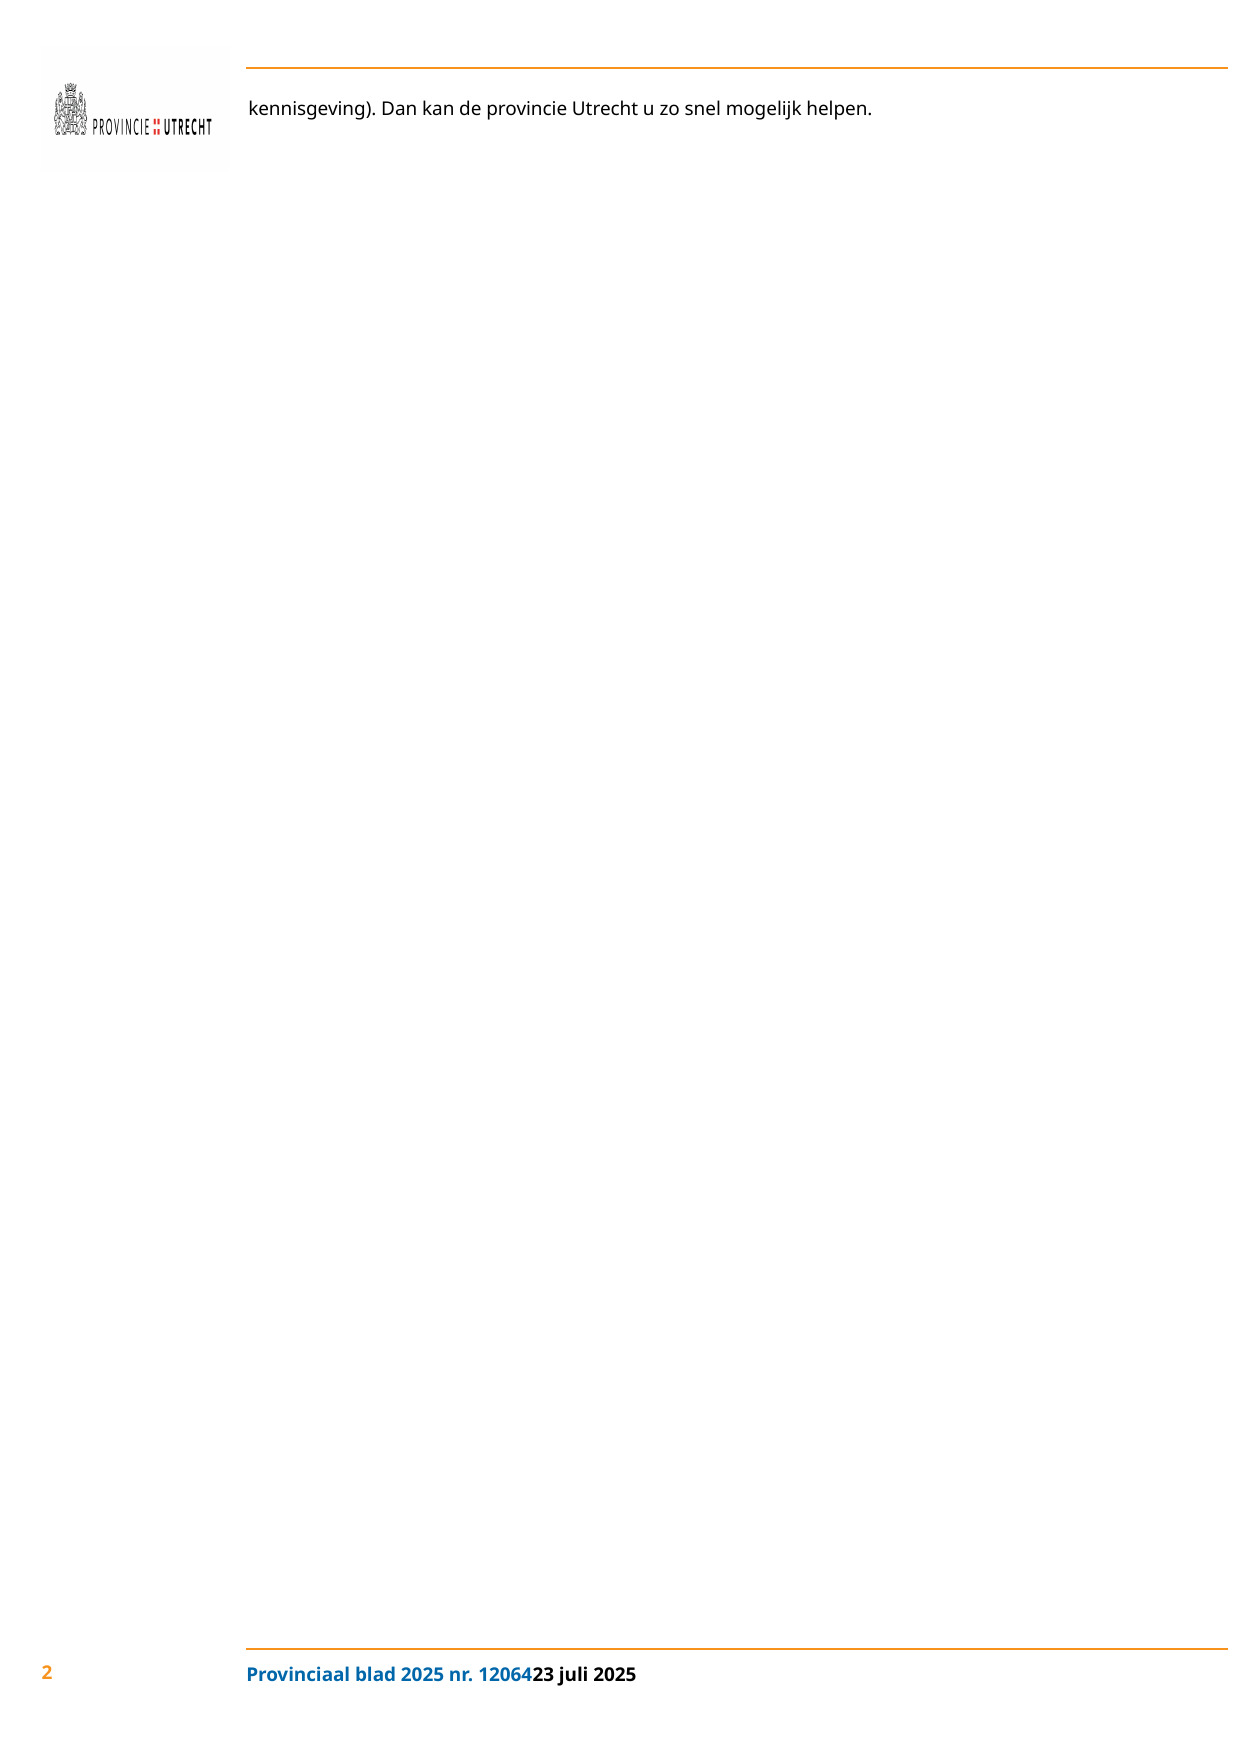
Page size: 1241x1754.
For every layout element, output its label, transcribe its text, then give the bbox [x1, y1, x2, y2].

picture [41, 47, 231, 172]
text kennisgeving). Dan kan de provincie Utrecht u zo snel mogelijk helpen. [248, 95, 1152, 121]
